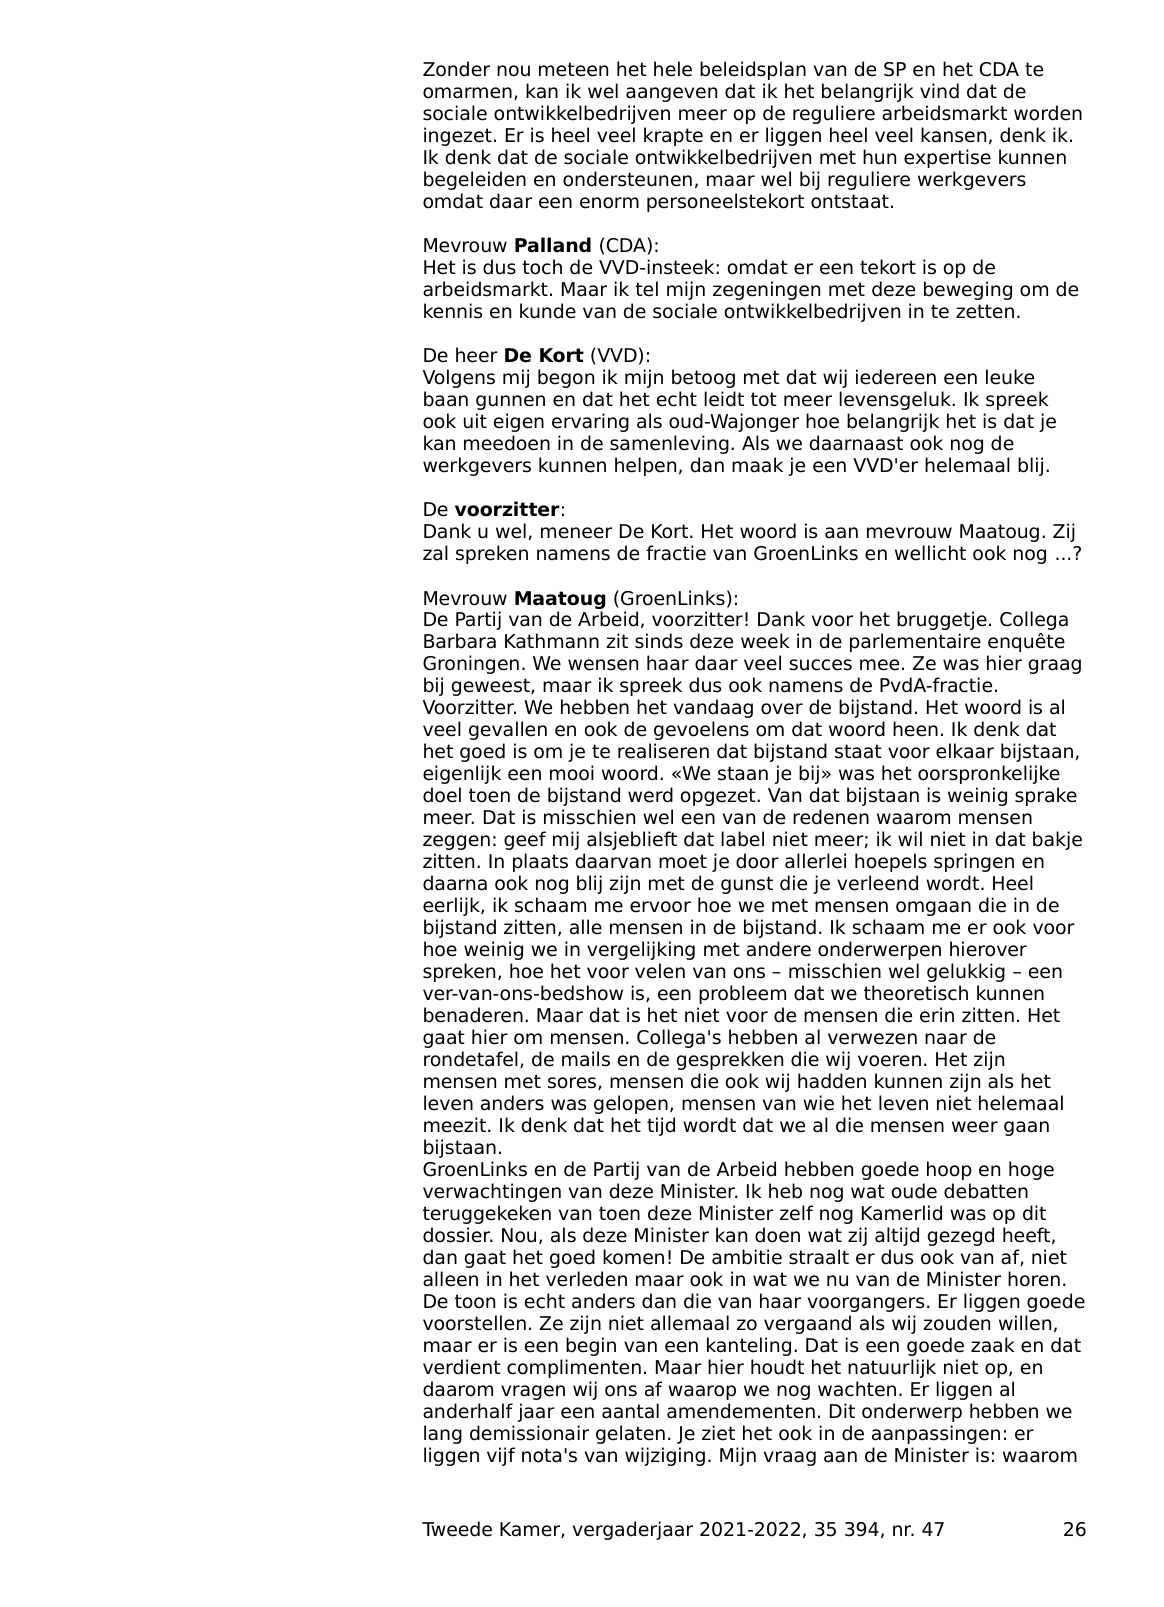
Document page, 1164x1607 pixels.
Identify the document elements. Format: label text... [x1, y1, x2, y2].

text Het is dus toch de VVD-insteek: omdat er een tekort is op de arbeidsmarkt. Maar ik tel mijn zegeningen met deze beweging om de kennis en kunde van de sociale ontwikkelbedrijven in te zetten. [422, 257, 1087, 323]
text Volgens mij begon ik mijn betoog met dat wij iedereen een leuke baan gunnen en dat het echt leidt tot meer levensgeluk. Ik spreek ook uit eigen ervaring als oud-Wajonger hoe belangrijk het is dat je kan meedoen in de samenleving. Als we daarnaast ook nog de werkgevers kunnen helpen, dan maak je een VVD'er helemaal blij. [422, 367, 1087, 477]
text De heer De Kort (VVD): [422, 345, 1087, 367]
text Mevrouw Maatoug (GroenLinks): [422, 587, 1087, 609]
text De voorzitter: [422, 499, 1087, 521]
text De Partij van de Arbeid, voorzitter! Dank voor het bruggetje. Collega Barbara Kathmann zit sinds deze week in de parlementaire enquête Groningen. We wensen haar daar veel succes mee. Ze was hier graag bij geweest, maar ik spreek dus ook namens de PvdA-fractie. [422, 609, 1087, 697]
text Voorzitter. We hebben het vandaag over de bijstand. Het woord is al veel gevallen en ook de gevoelens om dat woord heen. Ik denk dat het goed is om je te realiseren dat bijstand staat voor elkaar bijstaan, eigenlijk een mooi woord. «We staan je bij» was het oorspronkelijke doel toen de bijstand werd opgezet. Van dat bijstaan is weinig sprake meer. Dat is misschien wel een van de redenen waarom mensen zeggen: geef mij alsjeblieft dat label niet meer; ik wil niet in dat bakje zitten. In plaats daarvan moet je door allerlei hoepels springen en daarna ook nog blij zijn met de gunst die je verleend wordt. Heel eerlijk, ik schaam me ervoor hoe we met mensen omgaan die in de bijstand zitten, alle mensen in de bijstand. Ik schaam me er ook voor hoe weinig we in vergelijking met andere onderwerpen hierover spreken, hoe het voor velen van ons – misschien wel gelukkig – een ver-van-ons-bedshow is, een probleem dat we theoretisch kunnen benaderen. Maar dat is het niet voor de mensen die erin zitten. Het gaat hier om mensen. Collega's hebben al verwezen naar de rondetafel, de mails en de gesprekken die wij voeren. Het zijn mensen met sores, mensen die ook wij hadden kunnen zijn als het leven anders was gelopen, mensen van wie het leven niet helemaal meezit. Ik denk dat het tijd wordt dat we al die mensen weer gaan bijstaan. [422, 697, 1087, 1159]
text GroenLinks en de Partij van de Arbeid hebben goede hoop en hoge verwachtingen van deze Minister. Ik heb nog wat oude debatten teruggekeken van toen deze Minister zelf nog Kamerlid was op dit dossier. Nou, als deze Minister kan doen wat zij altijd gezegd heeft, dan gaat het goed komen! De ambitie straalt er dus ook van af, niet alleen in het verleden maar ook in wat we nu van de Minister horen. De toon is echt anders dan die van haar voorgangers. Er liggen goede voorstellen. Ze zijn niet allemaal zo vergaand als wij zouden willen, maar er is een begin van een kanteling. Dat is een goede zaak en dat verdient complimenten. Maar hier houdt het natuurlijk niet op, en daarom vragen wij ons af waarop we nog wachten. Er liggen al anderhalf jaar een aantal amendementen. Dit onderwerp hebben we lang demissionair gelaten. Je ziet het ook in de aanpassingen: er liggen vijf nota's van wijziging. Mijn vraag aan de Minister is: waarom [422, 1159, 1087, 1467]
text Dank u wel, meneer De Kort. Het woord is aan mevrouw Maatoug. Zij zal spreken namens de fractie van GroenLinks en wellicht ook nog ...? [422, 521, 1087, 565]
text Zonder nou meteen het hele beleidsplan van de SP en het CDA te omarmen, kan ik wel aangeven dat ik het belangrijk vind dat de sociale ontwikkelbedrijven meer op de reguliere arbeidsmarkt worden ingezet. Er is heel veel krapte en er liggen heel veel kansen, denk ik. Ik denk dat de sociale ontwikkelbedrijven met hun expertise kunnen begeleiden en ondersteunen, maar wel bij reguliere werkgevers omdat daar een enorm personeelstekort ontstaat. [422, 59, 1087, 213]
text Mevrouw Palland (CDA): [422, 235, 1087, 257]
